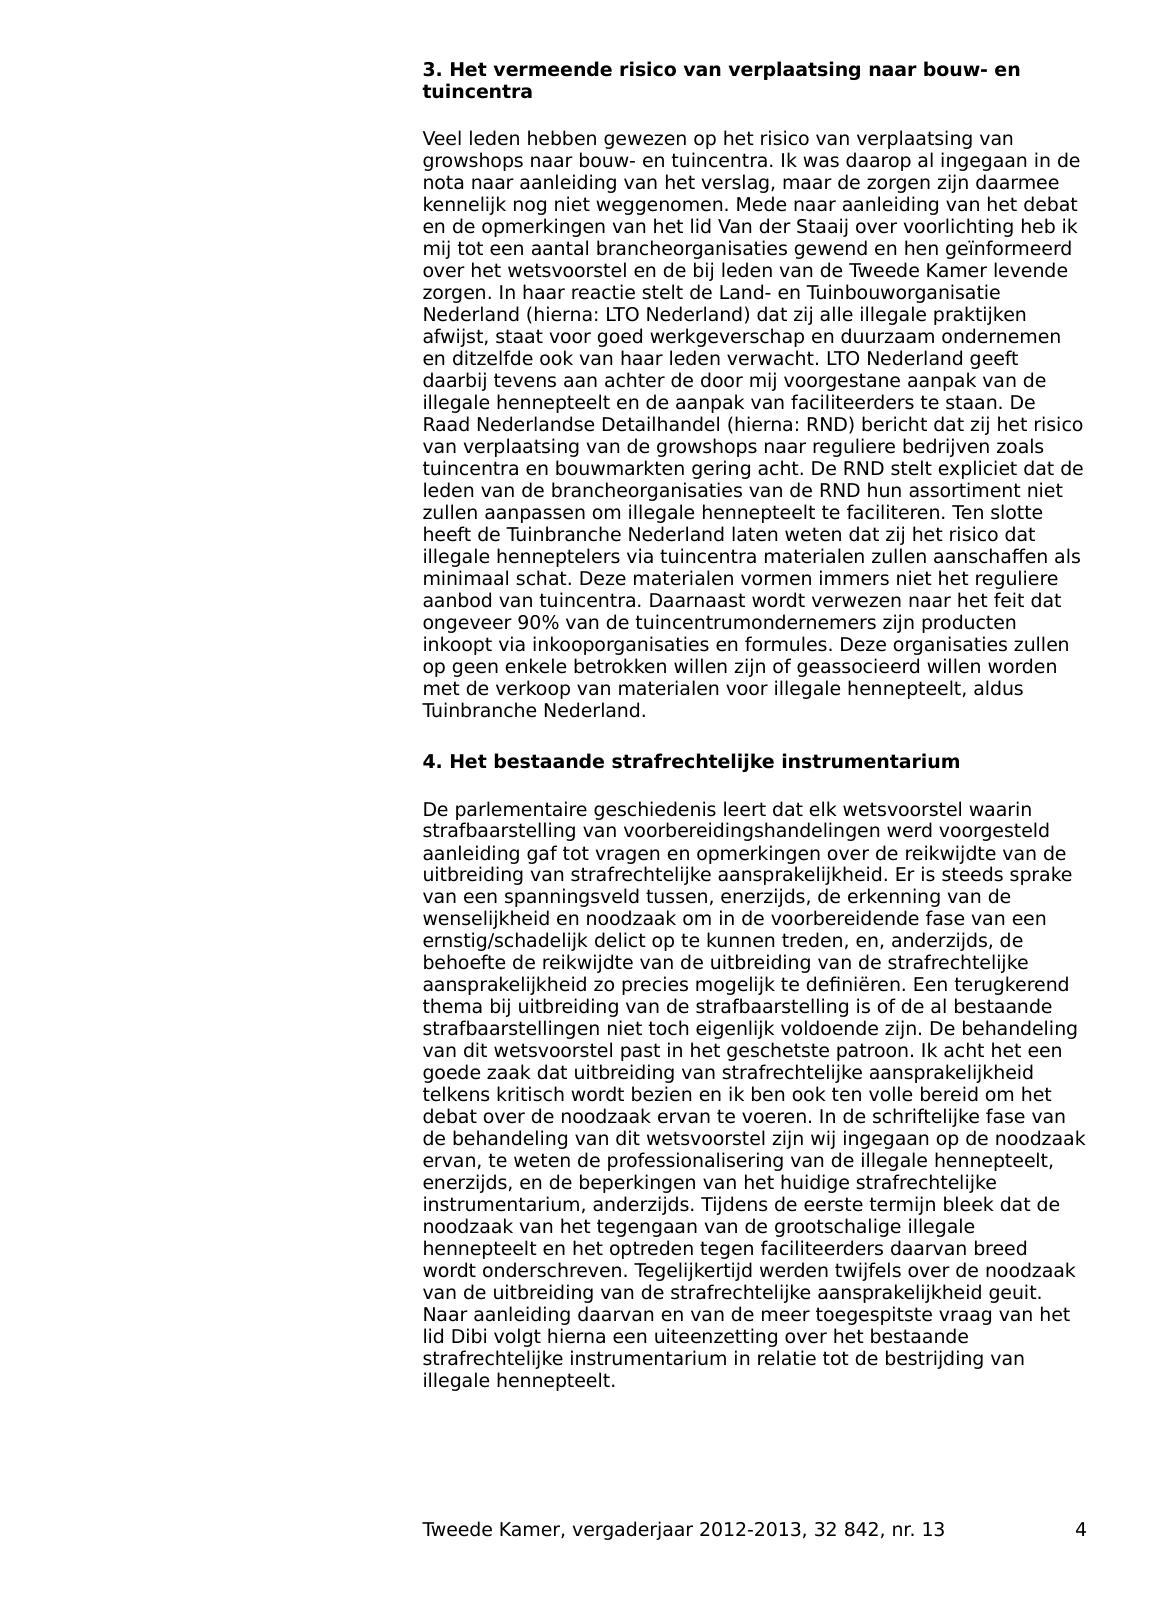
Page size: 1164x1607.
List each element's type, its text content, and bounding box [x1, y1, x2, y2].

subtitle 3. Het vermeende risico van verplaatsing naar bouw- en tuincentra [422, 59, 1087, 103]
subtitle 4. Het bestaande strafrechtelijke instrumentarium [422, 751, 1087, 773]
text De parlementaire geschiedenis leert dat elk wetsvoorstel waarin strafbaarstelling van voorbereidingshandelingen werd voorgesteld aanleiding gaf tot vragen en opmerkingen over de reikwijdte van de uitbreiding van strafrechtelijke aansprakelijkheid. Er is steeds sprake van een spanningsveld tussen, enerzijds, de erkenning van de wenselijkheid en noodzaak om in de voorbereidende fase van een ernstig/schadelijk delict op te kunnen treden, en, anderzijds, de behoefte de reikwijdte van de uitbreiding van de strafrechtelijke aansprakelijkheid zo precies mogelijk te definiëren. Een terugkerend thema bij uitbreiding van de strafbaarstelling is of de al bestaande strafbaarstellingen niet toch eigenlijk voldoende zijn. De behandeling van dit wetsvoorstel past in het geschetste patroon. Ik acht het een goede zaak dat uitbreiding van strafrechtelijke aansprakelijkheid telkens kritisch wordt bezien en ik ben ook ten volle bereid om het debat over de noodzaak ervan te voeren. In de schriftelijke fase van de behandeling van dit wetsvoorstel zijn wij ingegaan op de noodzaak ervan, te weten de professionalisering van de illegale hennepteelt, enerzijds, en de beperkingen van het huidige strafrechtelijke instrumentarium, anderzijds. Tijdens de eerste termijn bleek dat de noodzaak van het tegengaan van de grootschalige illegale hennepteelt en het optreden tegen faciliteerders daarvan breed wordt onderschreven. Tegelijkertijd werden twijfels over de noodzaak van de uitbreiding van de strafrechtelijke aansprakelijkheid geuit. Naar aanleiding daarvan en van de meer toegespitste vraag van het lid Dibi volgt hierna een uiteenzetting over het bestaande strafrechtelijke instrumentarium in relatie tot de bestrijding van illegale hennepteelt. [422, 798, 1087, 1392]
text Veel leden hebben gewezen op het risico van verplaatsing van growshops naar bouw- en tuincentra. Ik was daarop al ingegaan in de nota naar aanleiding van het verslag, maar de zorgen zijn daarmee kennelijk nog niet weggenomen. Mede naar aanleiding van het debat en de opmerkingen van het lid Van der Staaij over voorlichting heb ik mij tot een aantal brancheorganisaties gewend en hen geïnformeerd over het wetsvoorstel en de bij leden van de Tweede Kamer levende zorgen. In haar reactie stelt de Land- en Tuinbouworganisatie Nederland (hierna: LTO Nederland) dat zij alle illegale praktijken afwijst, staat voor goed werkgeverschap en duurzaam ondernemen en ditzelfde ook van haar leden verwacht. LTO Nederland geeft daarbij tevens aan achter de door mij voorgestane aanpak van de illegale hennepteelt en de aanpak van faciliteerders te staan. De Raad Nederlandse Detailhandel (hierna: RND) bericht dat zij het risico van verplaatsing van de growshops naar reguliere bedrijven zoals tuincentra en bouwmarkten gering acht. De RND stelt expliciet dat de leden van de brancheorganisaties van de RND hun assortiment niet zullen aanpassen om illegale hennepteelt te faciliteren. Ten slotte heeft de Tuinbranche Nederland laten weten dat zij het risico dat illegale henneptelers via tuincentra materialen zullen aanschaffen als minimaal schat. Deze materialen vormen immers niet het reguliere aanbod van tuincentra. Daarnaast wordt verwezen naar het feit dat ongeveer 90% van de tuincentrumondernemers zijn producten inkoopt via inkooporganisaties en formules. Deze organisaties zullen op geen enkele betrokken willen zijn of geassocieerd willen worden met de verkoop van materialen voor illegale hennepteelt, aldus Tuinbranche Nederland. [422, 128, 1087, 721]
